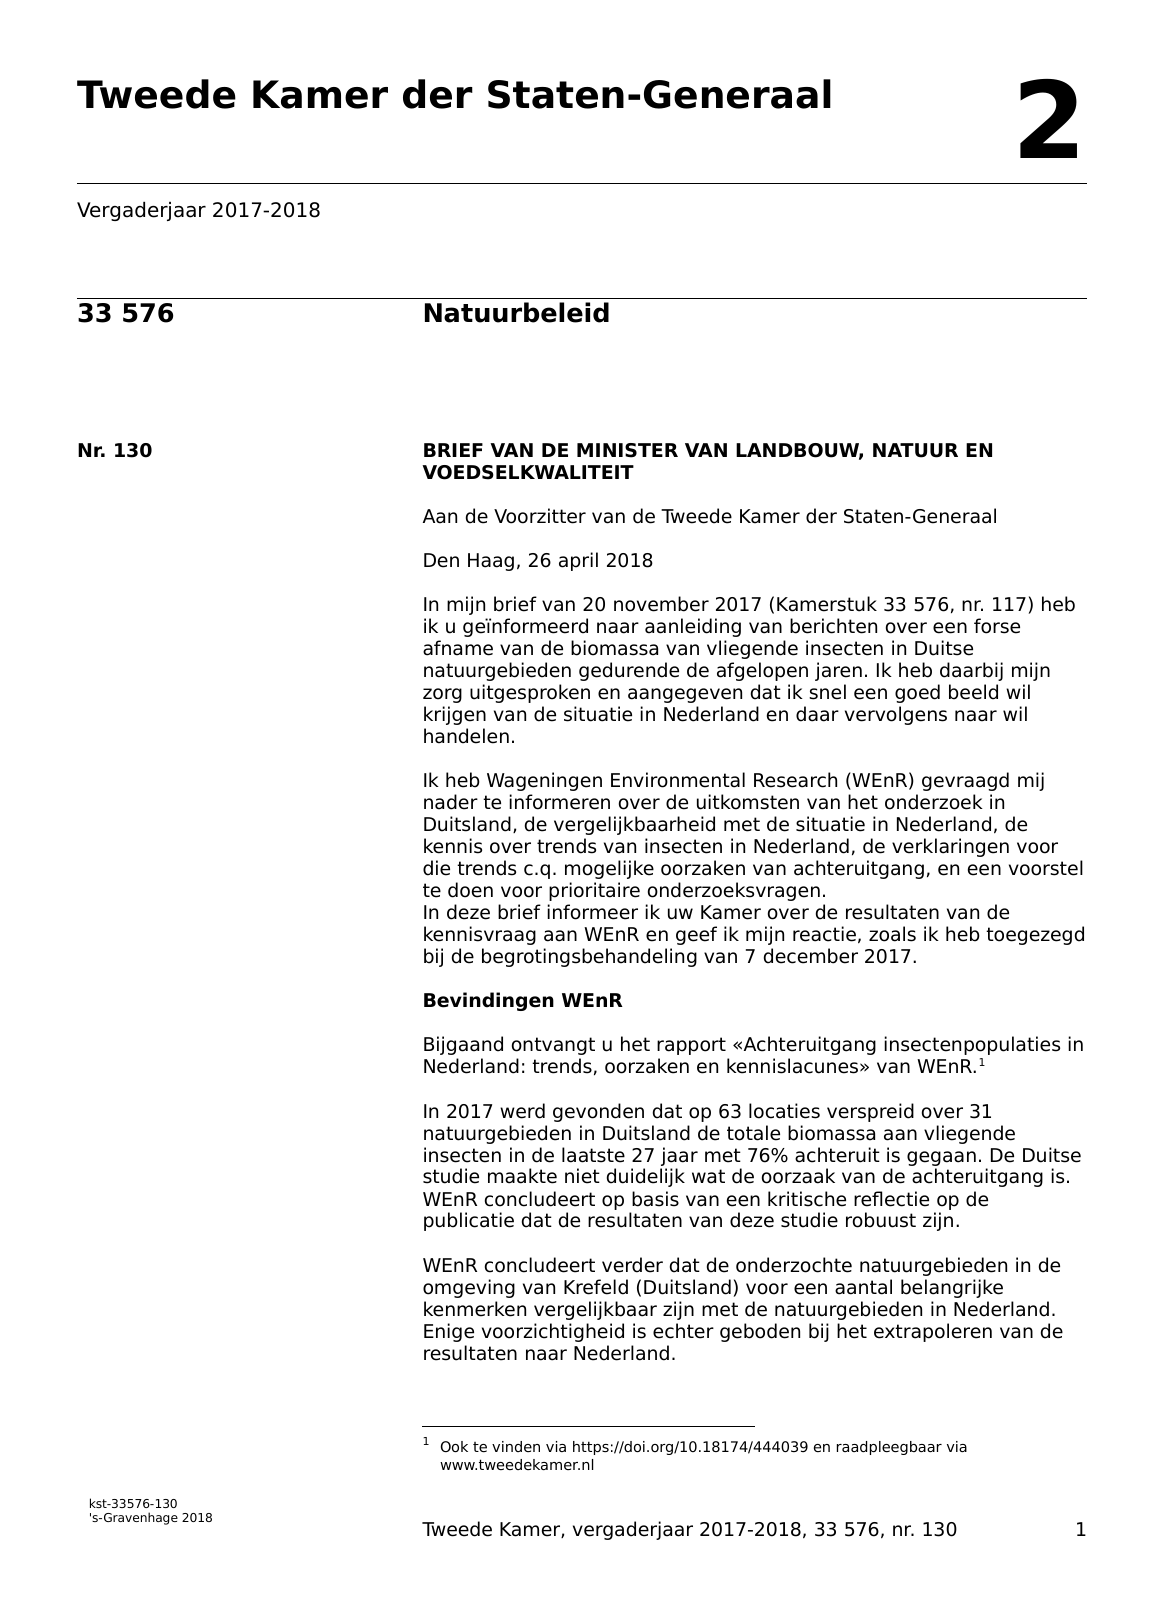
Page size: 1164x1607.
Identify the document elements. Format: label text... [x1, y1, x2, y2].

text Den Haag, 26 april 2018 [422, 550, 1087, 572]
table_header Tweede Kamer der Staten-Generaal [77, 59, 886, 183]
text Ik heb Wageningen Environmental Research (WEnR) gevraagd mij nader te informeren over de uitkomsten van het onderzoek in Duitsland, de vergelijkbaarheid met de situatie in Nederland, de kennis over trends van insecten in Nederland, de verklaringen voor die trends c.q. mogelijke oorzaken van achteruitgang, en een voorstel te doen voor prioritaire onderzoeksvragen. [422, 770, 1087, 902]
text WEnR concludeert verder dat de onderzochte natuurgebieden in de omgeving van Krefeld (Duitsland) voor een aantal belangrijke kenmerken vergelijkbaar zijn met de natuurgebieden in Nederland. Enige voorzichtigheid is echter geboden bij het extrapoleren van de resultaten naar Nederland. [422, 1254, 1087, 1364]
text Aan de Voorzitter van de Tweede Kamer der Staten-Generaal [422, 506, 1087, 528]
subtitle Bevindingen WEnR [422, 990, 1087, 1012]
text kst-33576-130 [88, 1497, 323, 1511]
subtitle Nr. 130 BRIEF VAN DE MINISTER VAN LANDBOUW, NATUUR EN VOEDSELKWALITEIT [77, 440, 1087, 484]
text Ook te vinden via https://doi.org/10.18174/444039 en raadpleegbaar via www.tweedekamer.nl [422, 1435, 1087, 1474]
table_header 2 [886, 59, 1087, 183]
text 's-Gravenhage 2018 [88, 1511, 323, 1525]
text In 2017 werd gevonden dat op 63 locaties verspreid over 31 natuurgebieden in Duitsland de totale biomassa aan vliegende insecten in de laatste 27 jaar met 76% achteruit is gegaan. De Duitse studie maakte niet duidelijk wat de oorzaak van de achteruitgang is. WEnR concludeert op basis van een kritische reflectie op de publicatie dat de resultaten van deze studie robuust zijn. [422, 1101, 1087, 1232]
text Bijgaand ontvangt u het rapport «Achteruitgang insectenpopulaties in Nederland: trends, oorzaken en kennislacunes» van WEnR. [422, 1034, 1087, 1078]
table_cell Vergaderjaar 2017-2018 [77, 184, 1087, 298]
subtitle 33 576 Natuurbeleid [77, 299, 1087, 329]
text In deze brief informeer ik uw Kamer over de resultaten van de kennisvraag aan WEnR en geef ik mijn reactie, zoals ik heb toegezegd bij de begrotingsbehandeling van 7 december 2017. [422, 902, 1087, 968]
text In mijn brief van 20 november 2017 (Kamerstuk 33 576, nr. 117) heb ik u geïnformeerd naar aanleiding van berichten over een forse afname van de biomassa van vliegende insecten in Duitse natuurgebieden gedurende de afgelopen jaren. Ik heb daarbij mijn zorg uitgesproken en aangegeven dat ik snel een goed beeld wil krijgen van de situatie in Nederland en daar vervolgens naar wil handelen. [422, 594, 1087, 748]
